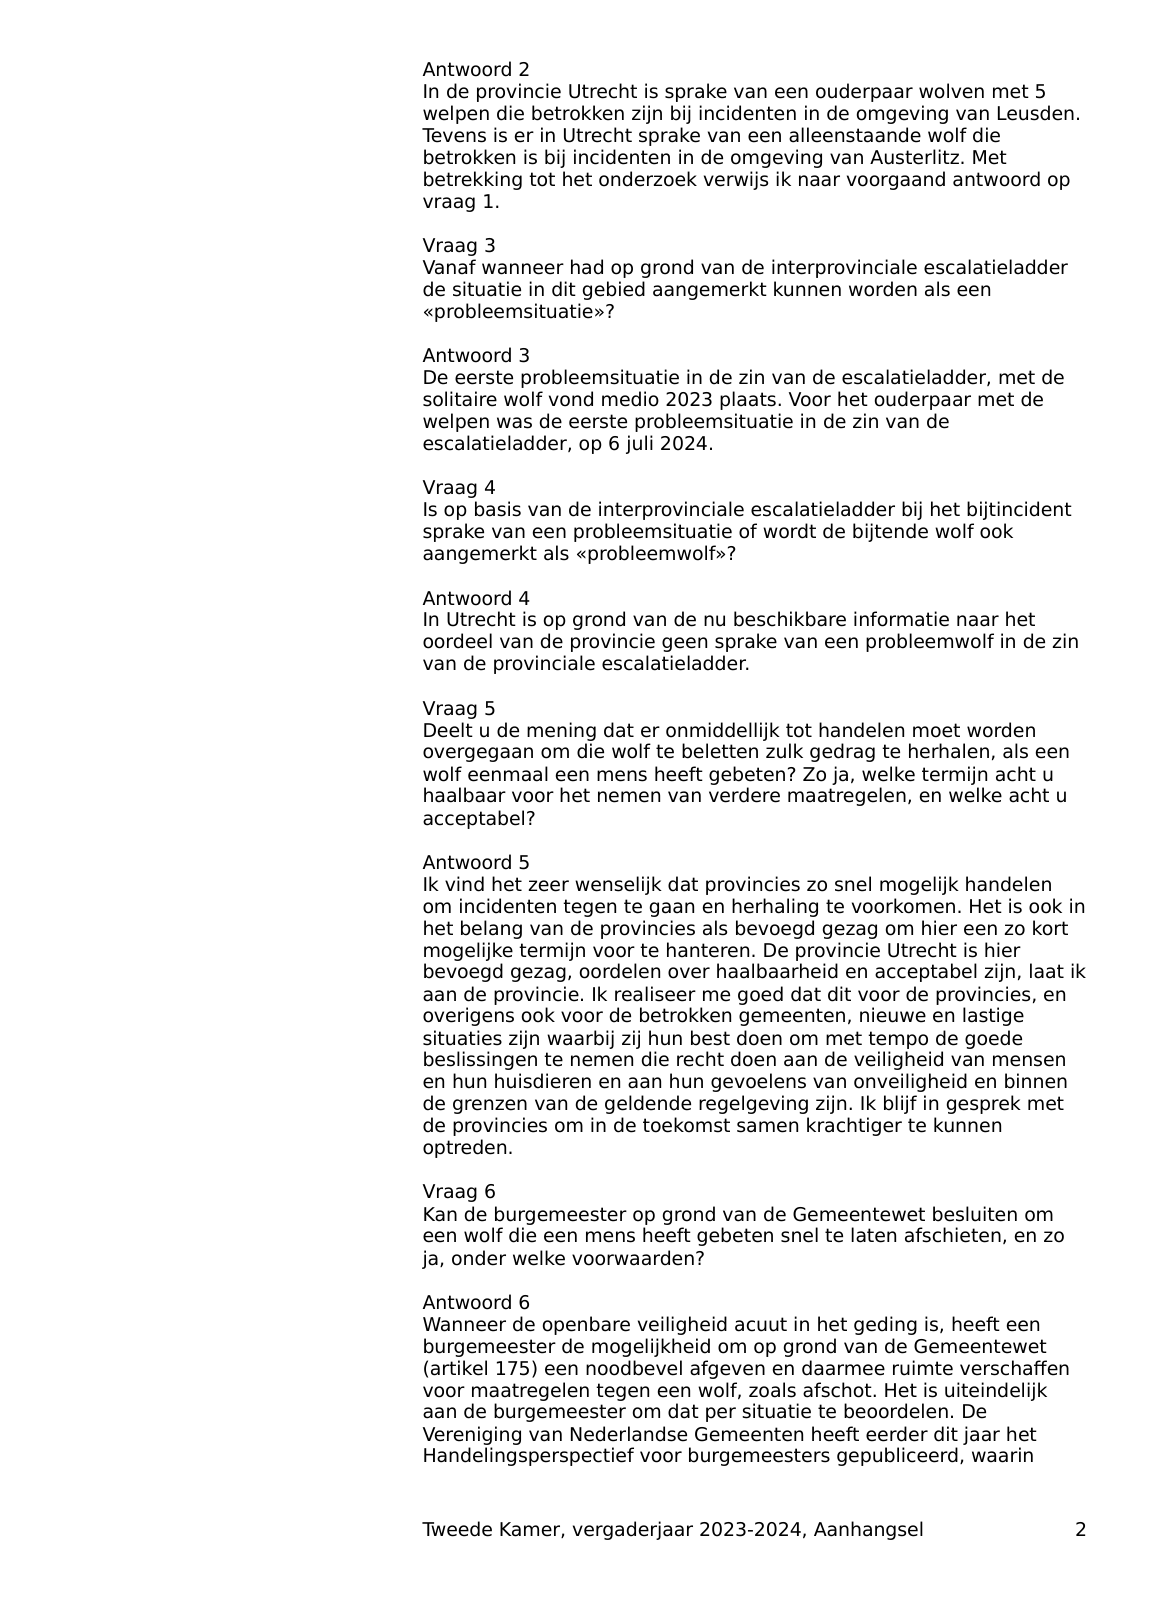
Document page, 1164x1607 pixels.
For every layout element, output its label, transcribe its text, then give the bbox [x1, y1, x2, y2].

text Antwoord 2 [422, 59, 1087, 81]
text Ik vind het zeer wenselijk dat provincies zo snel mogelijk handelen om incidenten tegen te gaan en herhaling te voorkomen. Het is ook in het belang van de provincies als bevoegd gezag om hier een zo kort mogelijke termijn voor te hanteren. De provincie Utrecht is hier bevoegd gezag, oordelen over haalbaarheid en acceptabel zijn, laat ik aan de provincie. Ik realiseer me goed dat dit voor de provincies, en overigens ook voor de betrokken gemeenten, nieuwe en lastige situaties zijn waarbij zij hun best doen om met tempo de goede beslissingen te nemen die recht doen aan de veiligheid van mensen en hun huisdieren en aan hun gevoelens van onveiligheid en binnen de grenzen van de geldende regelgeving zijn. Ik blijf in gesprek met de provincies om in de toekomst samen krachtiger te kunnen optreden. [422, 873, 1087, 1159]
text In Utrecht is op grond van de nu beschikbare informatie naar het oordeel van de provincie geen sprake van een probleemwolf in de zin van de provinciale escalatieladder. [422, 609, 1087, 675]
text Vraag 3 [422, 235, 1087, 257]
text Vanaf wanneer had op grond van de interprovinciale escalatieladder de situatie in dit gebied aangemerkt kunnen worden als een «probleemsituatie»? [422, 257, 1087, 323]
text Is op basis van de interprovinciale escalatieladder bij het bijtincident sprake van een probleemsituatie of wordt de bijtende wolf ook aangemerkt als «probleemwolf»? [422, 499, 1087, 565]
text Antwoord 4 [422, 587, 1087, 609]
text Kan de burgemeester op grond van de Gemeentewet besluiten om een wolf die een mens heeft gebeten snel te laten afschieten, en zo ja, onder welke voorwaarden? [422, 1203, 1087, 1269]
text De eerste probleemsituatie in de zin van de escalatieladder, met de solitaire wolf vond medio 2023 plaats. Voor het ouderpaar met de welpen was de eerste probleemsituatie in de zin van de escalatieladder, op 6 juli 2024. [422, 367, 1087, 455]
text Vraag 4 [422, 477, 1087, 499]
text Deelt u de mening dat er onmiddellijk tot handelen moet worden overgegaan om die wolf te beletten zulk gedrag te herhalen, als een wolf eenmaal een mens heeft gebeten? Zo ja, welke termijn acht u haalbaar voor het nemen van verdere maatregelen, en welke acht u acceptabel? [422, 719, 1087, 829]
text Vraag 5 [422, 697, 1087, 719]
text Vraag 6 [422, 1181, 1087, 1203]
text Antwoord 6 [422, 1292, 1087, 1313]
text Antwoord 3 [422, 345, 1087, 367]
text Wanneer de openbare veiligheid acuut in het geding is, heeft een burgemeester de mogelijkheid om op grond van de Gemeentewet (artikel 175) een noodbevel afgeven en daarmee ruimte verschaffen voor maatregelen tegen een wolf, zoals afschot. Het is uiteindelijk aan de burgemeester om dat per situatie te beoordelen. De Vereniging van Nederlandse Gemeenten heeft eerder dit jaar het Handelingsperspectief voor burgemeesters gepubliceerd, waarin [422, 1313, 1087, 1467]
text Antwoord 5 [422, 852, 1087, 873]
text In de provincie Utrecht is sprake van een ouderpaar wolven met 5 welpen die betrokken zijn bij incidenten in de omgeving van Leusden. Tevens is er in Utrecht sprake van een alleenstaande wolf die betrokken is bij incidenten in de omgeving van Austerlitz. Met betrekking tot het onderzoek verwijs ik naar voorgaand antwoord op vraag 1. [422, 81, 1087, 213]
